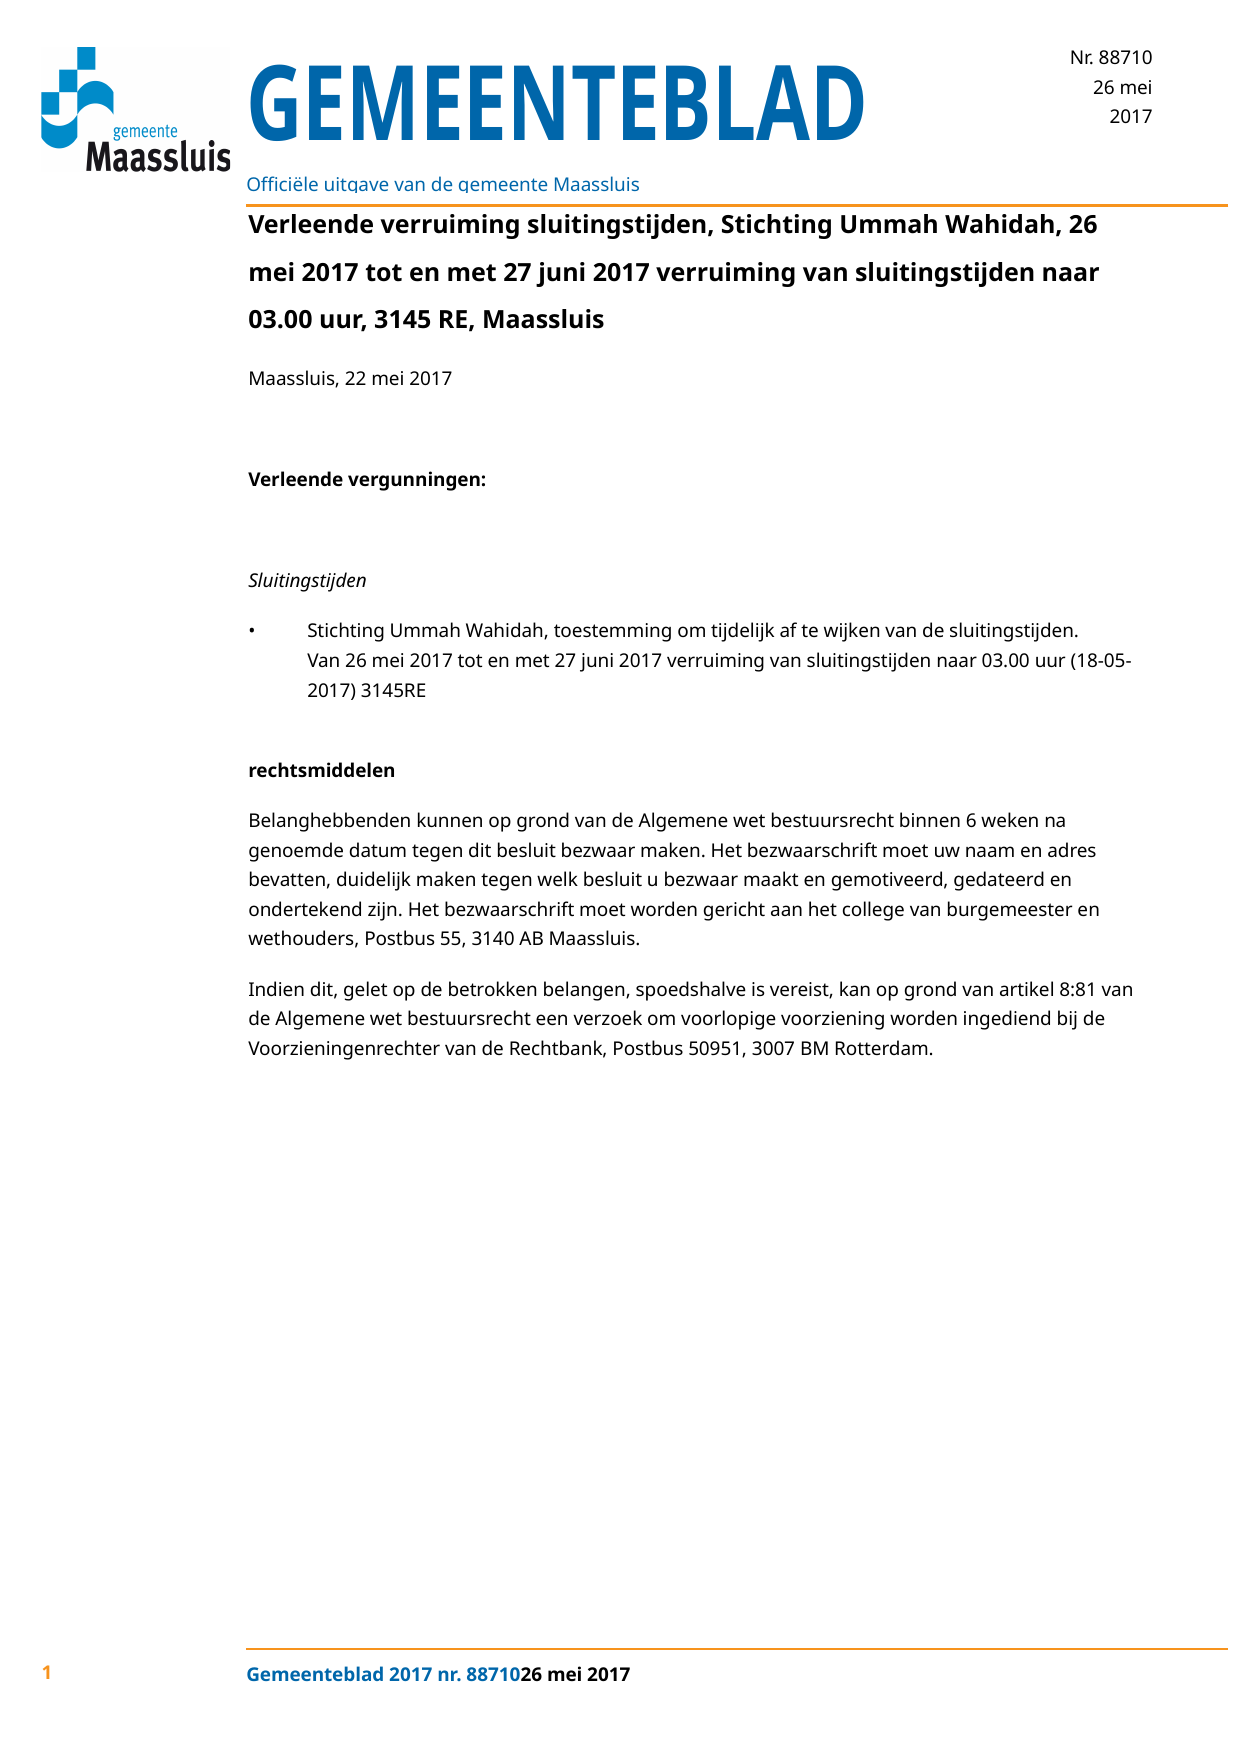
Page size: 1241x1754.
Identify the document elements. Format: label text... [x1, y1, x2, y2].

list Stichting Ummah Wahidah, toestemming om tijdelijk af te wijken van de sluitingstijden. [248, 618, 1152, 643]
text Sluitingstijden [248, 567, 1152, 593]
picture [41, 47, 77, 92]
text Belanghebbenden kunnen op grond van de Algemene wet bestuursrecht binnen 6 weken na genoemde datum tegen dit besluit bezwaar maken. Het bezwaarschrift moet uw naam en adres bevatten, duidelijk maken tegen welk besluit u bezwaar maakt en gemotiveerd, gedateerd en ondertekend zijn. Het bezwaarschrift moet worden gericht aan het college van burgemeester en wethouders, Postbus 55, 3140 AB Maassluis. [248, 807, 1152, 951]
text Verleende verruiming sluitingstijden, Stichting Ummah Wahidah, 26 mei 2017 tot en met 27 juni 2017 verruiming van sluitingstijden naar 03.00 uur, 3145 RE, Maassluis [248, 207, 1152, 336]
text Verleende vergunningen: [248, 466, 1152, 492]
text rechtsmiddelen [248, 757, 1152, 782]
picture [41, 47, 231, 172]
text Indien dit, gelet op de betrokken belangen, spoedshalve is vereist, kan op grond van artikel 8:81 van de Algemene wet bestuursrecht een verzoek om voorlopige voorziening worden ingediend bij de Voorzieningenrechter van de Rechtbank, Postbus 50951, 3007 BM Rotterdam. [248, 976, 1152, 1061]
text Maassluis, 22 mei 2017 [248, 366, 1152, 391]
list Van 26 mei 2017 tot en met 27 juni 2017 verruiming van sluitingstijden naar 03.00 uur (18-05-2017) 3145RE [248, 647, 1152, 702]
